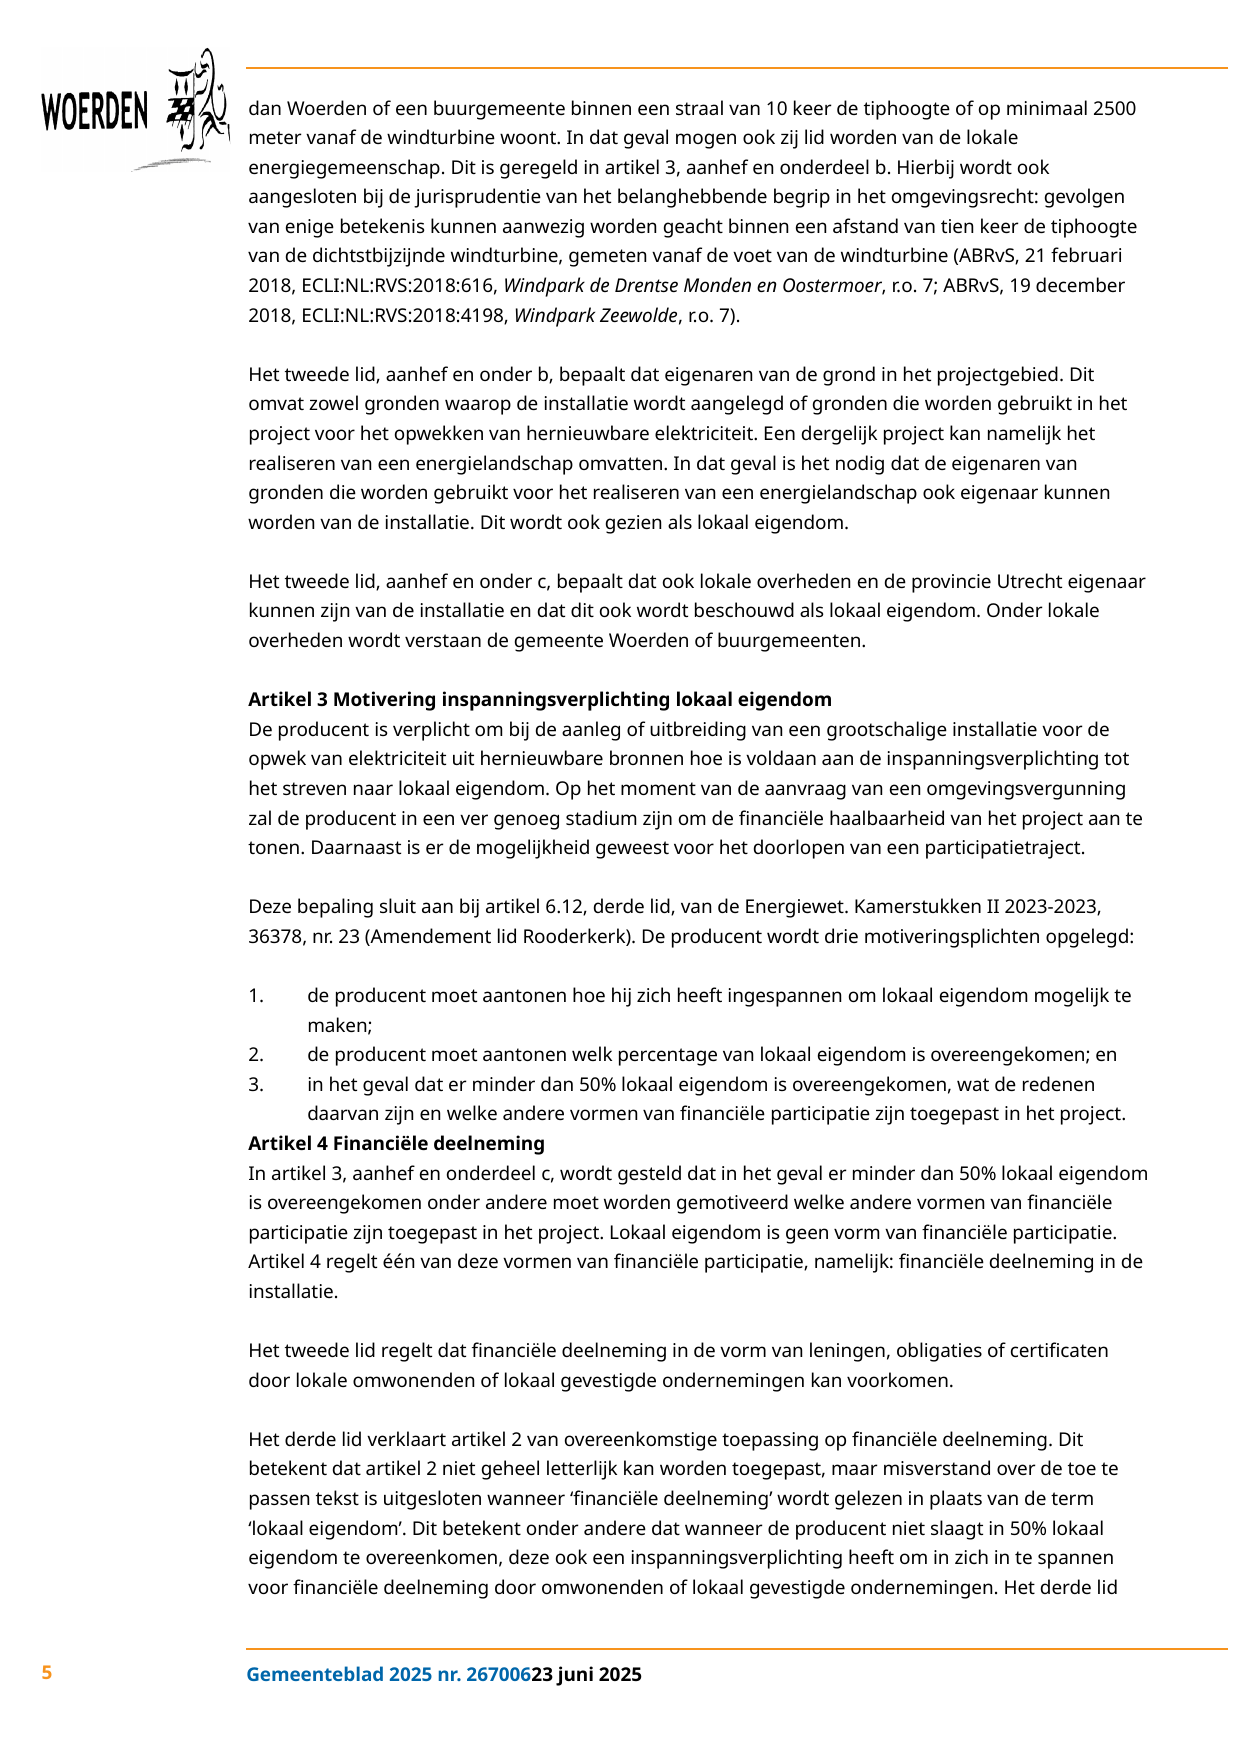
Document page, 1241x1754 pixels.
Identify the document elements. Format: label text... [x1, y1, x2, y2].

text Het tweede lid, aanhef en onder c, bepaalt dat ook lokale overheden en de provincie Utrecht eigenaar kunnen zijn van de installatie en dat dit ook wordt beschouwd als lokaal eigendom. Onder lokale overheden wordt verstaan de gemeente Woerden of buurgemeenten. [248, 568, 1152, 653]
picture [41, 47, 231, 172]
text Het tweede lid, aanhef en onder b, bepaalt dat eigenaren van de grond in het projectgebied. Dit omvat zowel gronden waarop de installatie wordt aangelegd of gronden die worden gebruikt in het project voor het opwekken van hernieuwbare elektriciteit. Een dergelijk project kan namelijk het realiseren van een energielandschap omvatten. In dat geval is het nodig dat de eigenaren van gronden die worden gebruikt voor het realiseren van een energielandschap ook eigenaar kunnen worden van de installatie. Dit wordt ook gezien als lokaal eigendom. [248, 361, 1152, 535]
text In artikel 3, aanhef en onderdeel c, wordt gesteld dat in het geval er minder dan 50% lokaal eigendom is overeengekomen onder andere moet worden gemotiveerd welke andere vormen van financiële participatie zijn toegepast in het project. Lokaal eigendom is geen vorm van financiële participatie. Artikel 4 regelt één van deze vormen van financiële participatie, namelijk: financiële deelneming in de installatie. [248, 1160, 1152, 1304]
list de producent moet aantonen hoe hij zich heeft ingespannen om lokaal eigendom mogelijk te maken; [248, 982, 1152, 1038]
text Deze bepaling sluit aan bij artikel 6.12, derde lid, van de Energiewet. Kamerstukken II 2023-2023, 36378, nr. 23 (Amendement lid Rooderkerk). De producent wordt drie motiveringsplichten opgelegd: [248, 893, 1152, 949]
text Het derde lid verklaart artikel 2 van overeenkomstige toepassing op financiële deelneming. Dit betekent dat artikel 2 niet geheel letterlijk kan worden toegepast, maar misverstand over de toe te passen tekst is uitgesloten wanneer ‘financiële deelneming’ wordt gelezen in plaats van de term ‘lokaal eigendom’. Dit betekent onder andere dat wanneer de producent niet slaagt in 50% lokaal eigendom te overeenkomen, deze ook een inspanningsverplichting heeft om in zich in te spannen voor financiële deelneming door omwonenden of lokaal gevestigde ondernemingen. Het derde lid [248, 1426, 1152, 1600]
text Artikel 4 Financiële deelneming [248, 1130, 1152, 1156]
text Het tweede lid regelt dat financiële deelneming in de vorm van leningen, obligaties of certificaten door lokale omwonenden of lokaal gevestigde ondernemingen kan voorkomen. [248, 1337, 1152, 1393]
list de producent moet aantonen welk percentage van lokaal eigendom is overeengekomen; en [248, 1041, 1152, 1067]
text dan Woerden of een buurgemeente binnen een straal van 10 keer de tiphoogte of op minimaal 2500 meter vanaf de windturbine woont. In dat geval mogen ook zij lid worden van de lokale energiegemeenschap. Dit is geregeld in artikel 3, aanhef en onderdeel b. Hierbij wordt ook aangesloten bij de jurisprudentie van het belanghebbende begrip in het omgevingsrecht: gevolgen van enige betekenis kunnen aanwezig worden geacht binnen een afstand van tien keer de tiphoogte van de dichtstbijzijnde windturbine, gemeten vanaf de voet van de windturbine (ABRvS, 21 februari 2018, ECLI:NL:RVS:2018:616, Windpark de Drentse Monden en Oostermoer, r.o. 7; ABRvS, 19 december 2018, ECLI:NL:RVS:2018:4198, Windpark Zeewolde, r.o. 7). [248, 95, 1152, 328]
list in het geval dat er minder dan 50% lokaal eigendom is overeengekomen, wat de redenen daarvan zijn en welke andere vormen van financiële participatie zijn toegepast in het project. [248, 1071, 1152, 1126]
text De producent is verplicht om bij de aanleg of uitbreiding van een grootschalige installatie voor de opwek van elektriciteit uit hernieuwbare bronnen hoe is voldaan aan de inspanningsverplichting tot het streven naar lokaal eigendom. Op het moment van de aanvraag van een omgevingsvergunning zal de producent in een ver genoeg stadium zijn om de financiële haalbaarheid van het project aan te tonen. Daarnaast is er de mogelijkheid geweest voor het doorlopen van een participatietraject. [248, 716, 1152, 860]
text Artikel 3 Motivering inspanningsverplichting lokaal eigendom [248, 686, 1152, 712]
